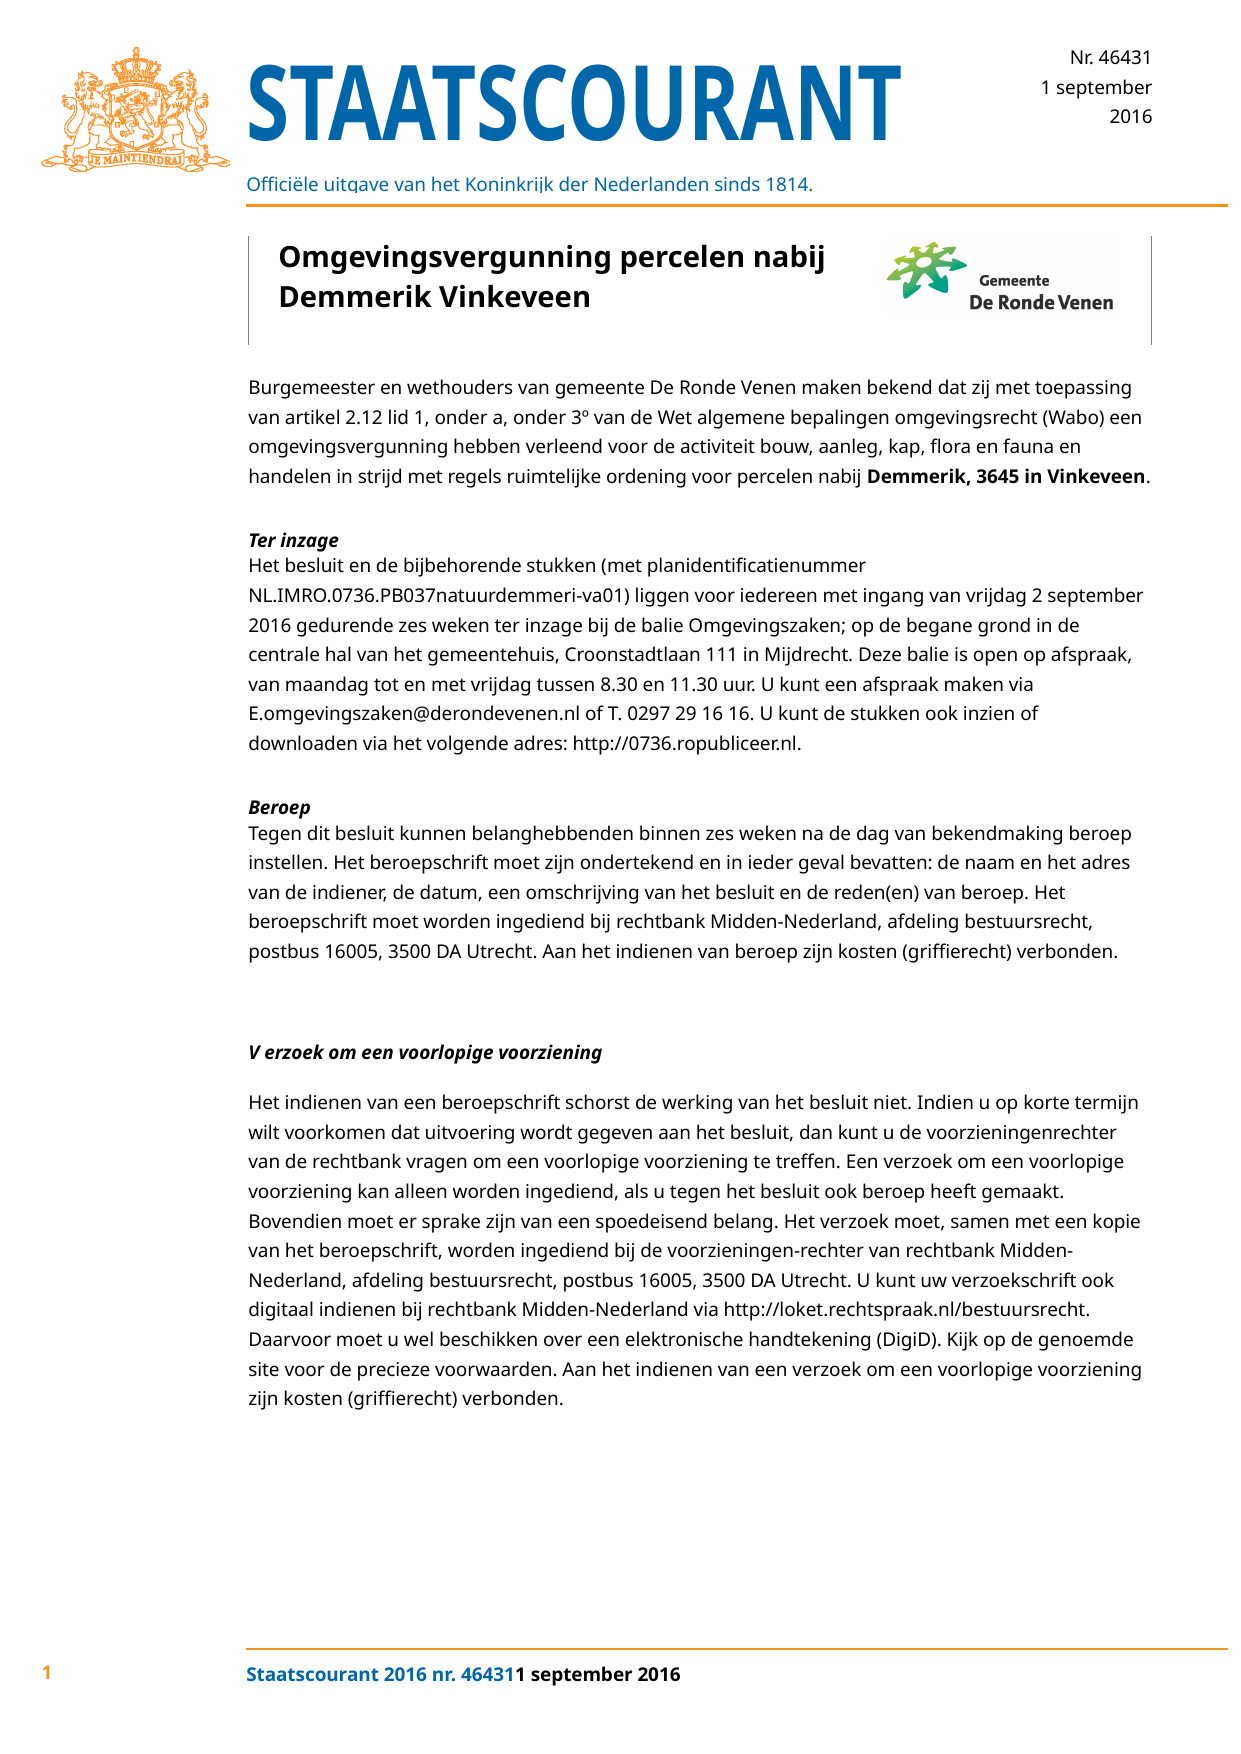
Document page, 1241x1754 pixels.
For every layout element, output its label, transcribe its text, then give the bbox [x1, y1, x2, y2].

text Beroep [248, 794, 1152, 820]
text Burgemeester en wethouders van gemeente De Ronde Venen maken bekend dat zij met toepassing van artikel 2.12 lid 1, onder a, onder 3º van de Wet algemene bepalingen omgevingsrecht (Wabo) een omgevingsvergunning hebben verleend voor de activiteit bouw, aanleg, kap, flora en fauna en handelen in strijd met regels ruimtelijke ordening voor percelen nabij Demmerik, 3645 in Vinkeveen. [248, 374, 1152, 489]
table_header Omgevingsvergunning percelen nabij Demmerik Vinkeveen [249, 236, 850, 345]
text Het besluit en de bijbehorende stukken (met planidentificatienummer NL.IMRO.0736.PB037natuurdemmeri-va01) liggen voor iedereen met ingang van vrijdag 2 september 2016 gedurende zes weken ter inzage bij de balie Omgevingszaken; op de begane grond in de centrale hal van het gemeentehuis, Croonstadtlaan 111 in Mijdrecht. Deze balie is open op afspraak, van maandag tot en met vrijdag tussen 8.30 en 11.30 uur. U kunt een afspraak maken via E.omgevingszaken@derondevenen.nl of T. 0297 29 16 16. U kunt de stukken ook inzien of downloaden via het volgende adres: http://0736.ropubliceer.nl. [248, 553, 1152, 756]
text V erzoek om een voorlopige voorziening [248, 1039, 1152, 1065]
text Ter inzage [248, 527, 1152, 553]
text Het indienen van een beroepschrift schorst de werking van het besluit niet. Indien u op korte termijn wilt voorkomen dat uitvoering wordt gegeven aan het besluit, dan kunt u de voorzieningenrechter van de rechtbank vragen om een voorlopige voorziening te treffen. Een verzoek om een voorlopige voorziening kan alleen worden ingediend, als u tegen het besluit ook beroep heeft gemaakt. Bovendien moet er sprake zijn van een spoedeisend belang. Het verzoek moet, samen met een kopie van het beroepschrift, worden ingediend bij de voorzieningen-rechter van rechtbank Midden-Nederland, afdeling bestuursrecht, postbus 16005, 3500 DA Utrecht. U kunt uw verzoekschrift ook digitaal indienen bij rechtbank Midden-Nederland via http://loket.rechtspraak.nl/bestuursrecht. Daarvoor moet u wel beschikken over een elektronische handtekening (DigiD). Kijk op de genoemde site voor de precieze voorwaarden. Aan het indienen van een verzoek om een voorlopige voorziening zijn kosten (griffierecht) verbonden. [248, 1089, 1152, 1411]
picture [41, 47, 231, 172]
text Tegen dit besluit kunnen belanghebbenden binnen zes weken na de dag van bekendmaking beroep instellen. Het beroepschrift moet zijn ondertekend en in ieder geval bevatten: de naam en het adres van de indiener, de datum, een omschrijving van het besluit en de reden(en) van beroep. Het beroepschrift moet worden ingediend bij rechtbank Midden-Nederland, afdeling bestuursrecht, postbus 16005, 3500 DA Utrecht. Aan het indienen van beroep zijn kosten (griffierecht) verbonden. [248, 820, 1152, 964]
table_header [850, 236, 1151, 345]
picture [882, 236, 1119, 316]
